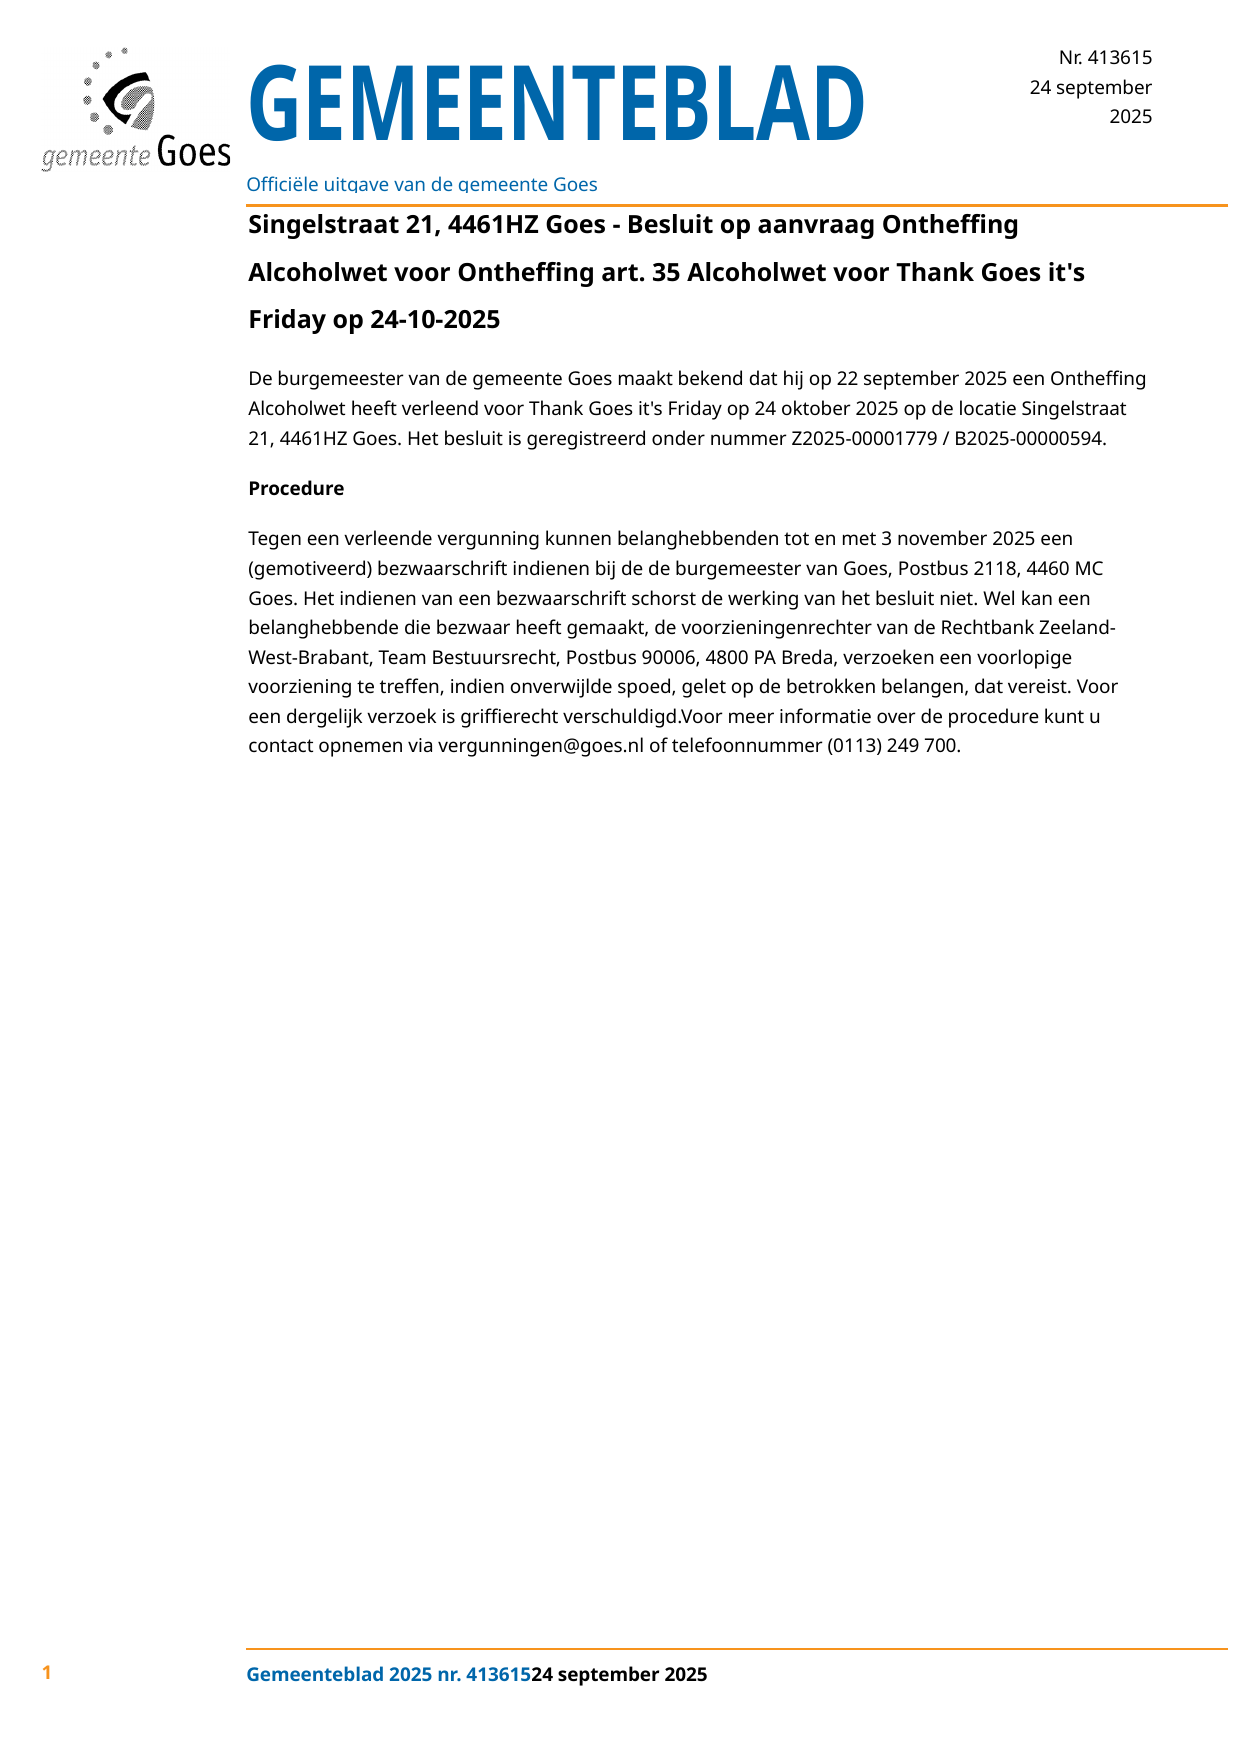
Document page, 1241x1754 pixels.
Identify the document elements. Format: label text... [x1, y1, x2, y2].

text Singelstraat 21, 4461HZ Goes - Besluit op aanvraag Ontheffing Alcoholwet voor Ontheffing art. 35 Alcoholwet voor Thank Goes it's Friday op 24-10-2025 [248, 207, 1152, 336]
picture [41, 47, 231, 172]
text Tegen een verleende vergunning kunnen belanghebbenden tot en met 3 november 2025 een (gemotiveerd) bezwaarschrift indienen bij de de burgemeester van Goes, Postbus 2118, 4460 MC Goes. Het indienen van een bezwaarschrift schorst de werking van het besluit niet. Wel kan een belanghebbende die bezwaar heeft gemaakt, de voorzieningenrechter van de Rechtbank Zeeland-West-Brabant, Team Bestuursrecht, Postbus 90006, 4800 PA Breda, verzoeken een voorlopige voorziening te treffen, indien onverwijlde spoed, gelet op de betrokken belangen, dat vereist. Voor een dergelijk verzoek is griffierecht verschuldigd.Voor meer informatie over de procedure kunt u contact opnemen via vergunningen@goes.nl of telefoonnummer (0113) 249 700. [248, 526, 1152, 758]
text Procedure [248, 475, 1152, 501]
text De burgemeester van de gemeente Goes maakt bekend dat hij op 22 september 2025 een Ontheffing Alcoholwet heeft verleend voor Thank Goes it's Friday op 24 oktober 2025 op de locatie Singelstraat 21, 4461HZ Goes. Het besluit is geregistreerd onder nummer Z2025-00001779 / B2025-00000594. [248, 366, 1152, 450]
